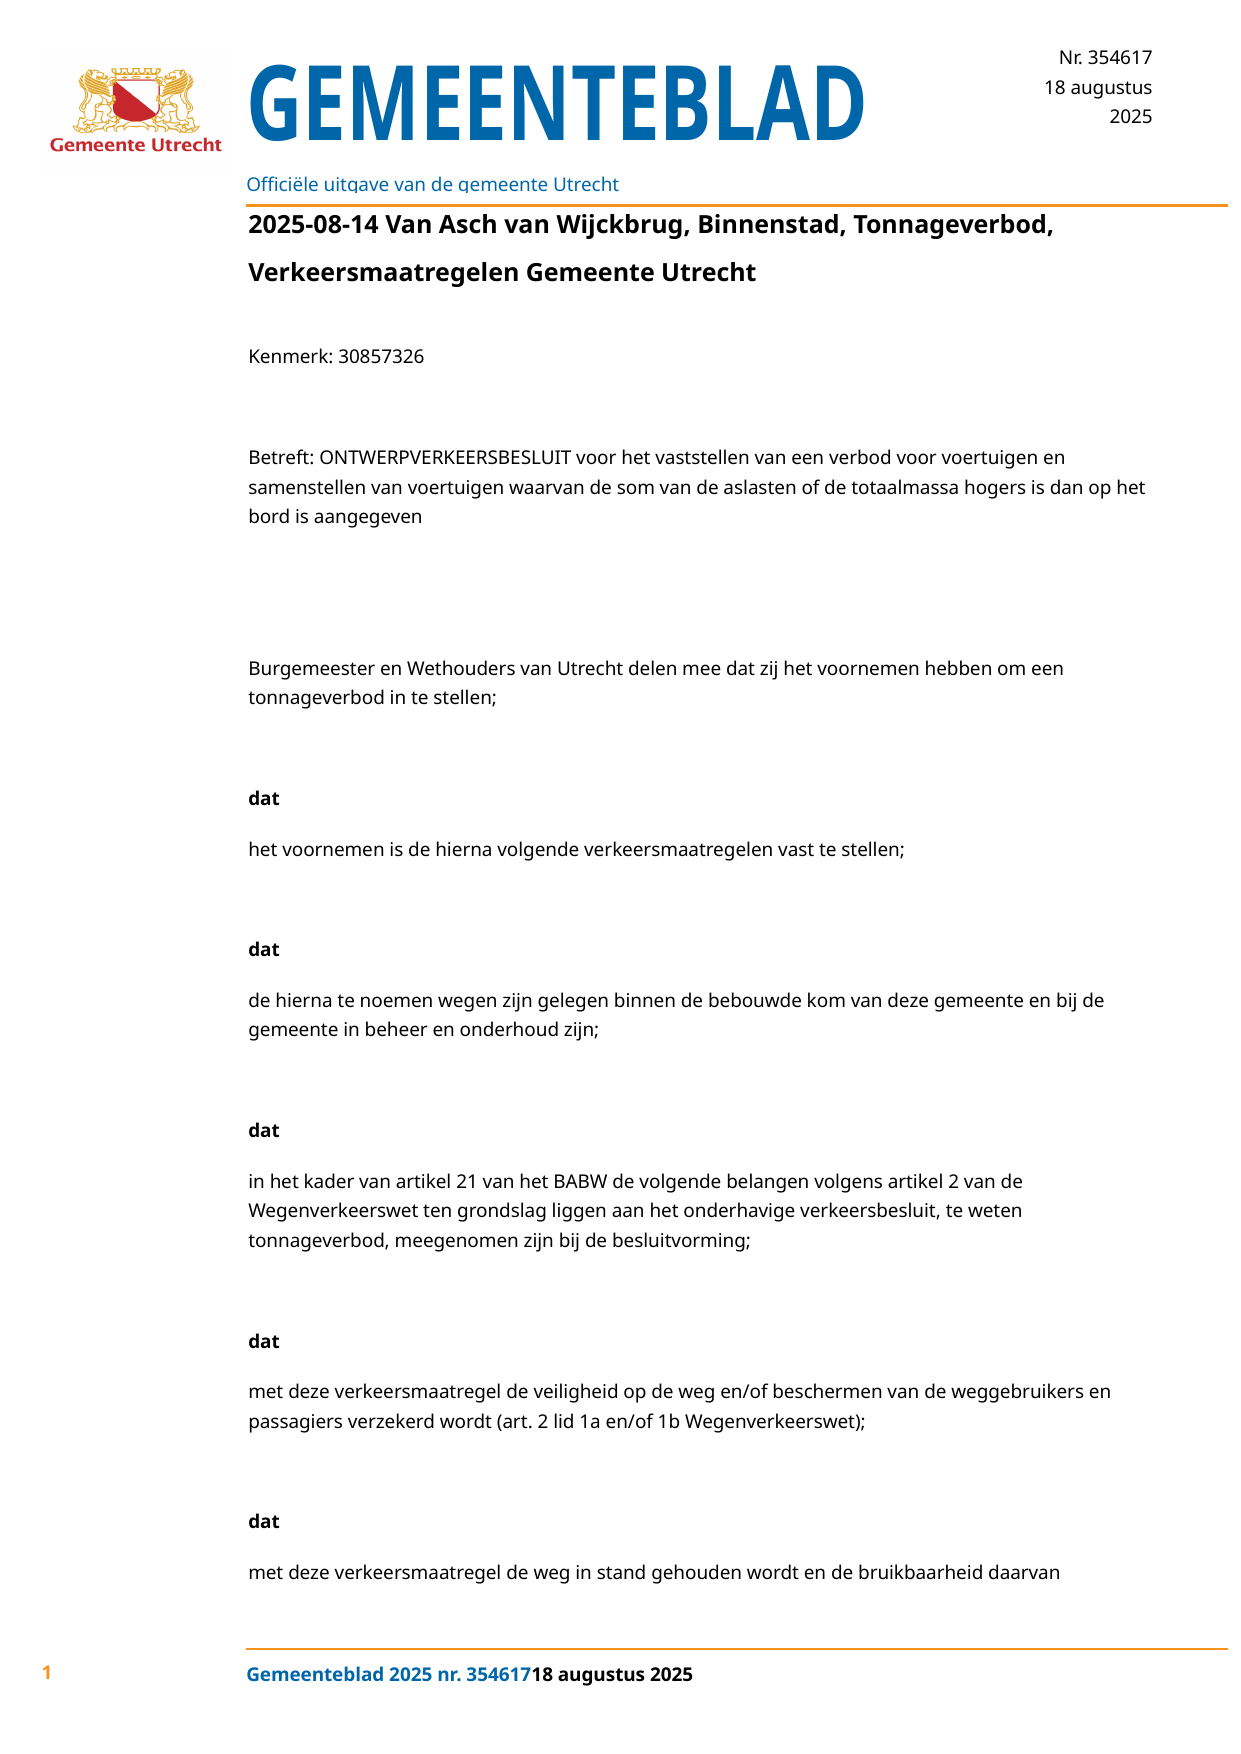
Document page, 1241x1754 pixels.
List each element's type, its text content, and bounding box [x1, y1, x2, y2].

text dat [248, 1509, 1152, 1534]
text de hierna te noemen wegen zijn gelegen binnen de bebouwde kom van deze gemeente en bij de gemeente in beheer en onderhoud zijn; [248, 987, 1152, 1042]
text Betreft: ONTWERPVERKEERSBESLUIT voor het vaststellen van een verbod voor voertuigen en samenstellen van voertuigen waarvan de som van de aslasten of de totaalmassa hogers is dan op het bord is aangegeven [248, 444, 1152, 529]
text dat [248, 1117, 1152, 1143]
text dat [248, 1328, 1152, 1353]
text Kenmerk: 30857326 [248, 344, 1152, 369]
text het voornemen is de hierna volgende verkeersmaatregelen vast te stellen; [248, 836, 1152, 861]
text 2025-08-14 Van Asch van Wijckbrug, Binnenstad, Tonnageverbod, Verkeersmaatregelen Gemeente Utrecht [248, 207, 1152, 288]
text dat [248, 785, 1152, 811]
text in het kader van artikel 21 van het BABW de volgende belangen volgens artikel 2 van de Wegenverkeerswet ten grondslag liggen aan het onderhavige verkeersbesluit, te weten tonnageverbod, meegenomen zijn bij de besluitvorming; [248, 1168, 1152, 1253]
text met deze verkeersmaatregel de veiligheid op de weg en/of beschermen van de weggebruikers en passagiers verzekerd wordt (art. 2 lid 1a en/of 1b Wegenverkeerswet); [248, 1378, 1152, 1433]
text dat [248, 937, 1152, 962]
text Burgemeester en Wethouders van Utrecht delen mee dat zij het voornemen hebben om een tonnageverbod in te stellen; [248, 655, 1152, 710]
text met deze verkeersmaatregel de weg in stand gehouden wordt en de bruikbaarheid daarvan [248, 1559, 1152, 1585]
picture [41, 47, 231, 172]
